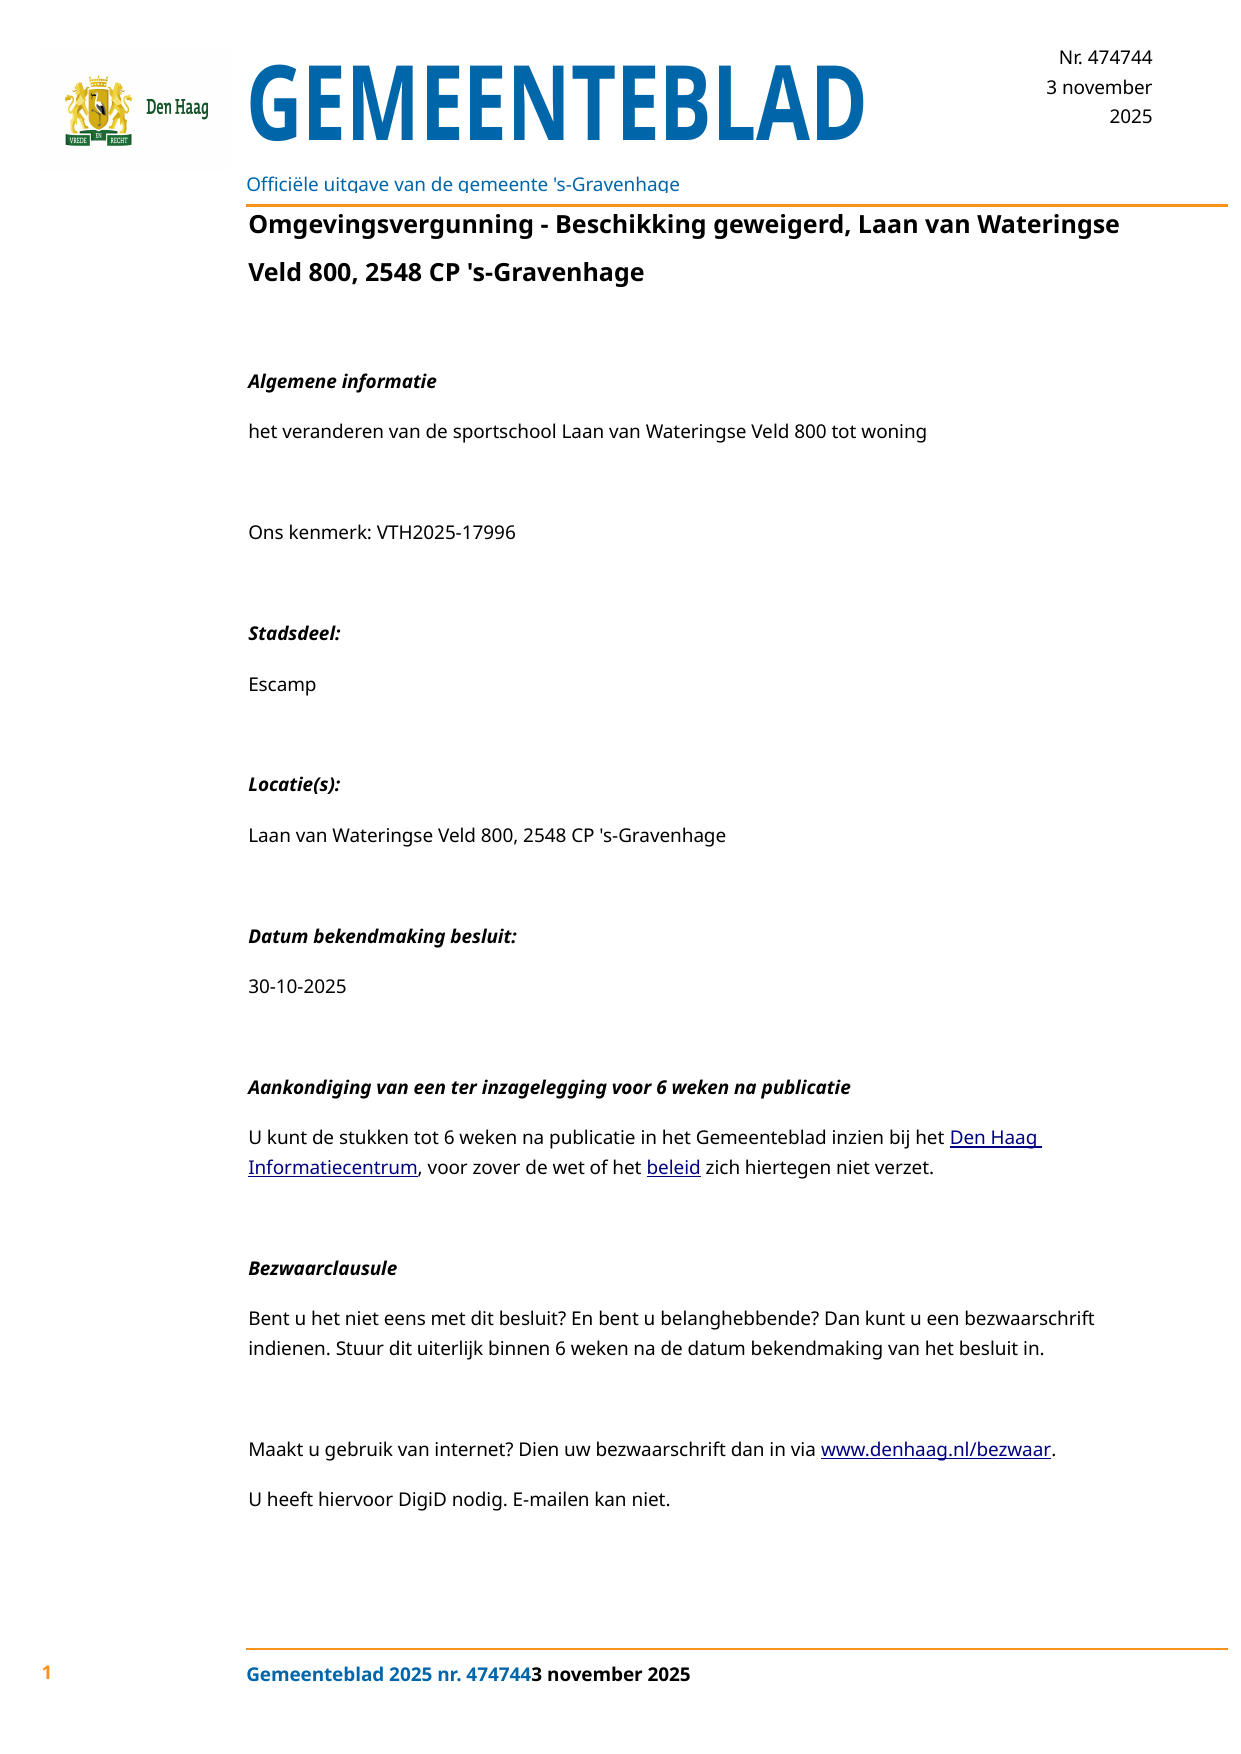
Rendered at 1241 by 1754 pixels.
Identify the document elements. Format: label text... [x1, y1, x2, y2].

text Stadsdeel: [248, 620, 1152, 646]
text Datum bekendmaking besluit: [248, 923, 1152, 949]
text Escamp [248, 671, 1152, 697]
text Ons kenmerk: VTH2025-17996 [248, 519, 1152, 545]
text U heeft hiervoor DigiD nodig. E-mailen kan niet. [248, 1486, 1152, 1512]
text Bezwaarclausule [248, 1255, 1152, 1281]
text 30-10-2025 [248, 973, 1152, 999]
text Bent u het niet eens met dit besluit? En bent u belanghebbende? Dan kunt u een bezwaarschrift indienen. Stuur dit uiterlijk binnen 6 weken na de datum bekendmaking van het besluit in. [248, 1305, 1152, 1361]
text Laan van Wateringse Veld 800, 2548 CP 's-Gravenhage [248, 822, 1152, 848]
text Omgevingsvergunning - Beschikking geweigerd, Laan van Wateringse Veld 800, 2548 CP 's-Gravenhage [248, 207, 1152, 288]
picture [41, 47, 231, 172]
text U kunt de stukken tot 6 weken na publicatie in het Gemeenteblad inzien bij het Den Haag Informatiecentrum, voor zover de wet of het beleid zich hiertegen niet verzet. [248, 1124, 1152, 1180]
text Locatie(s): [248, 772, 1152, 797]
text Algemene informatie [248, 368, 1152, 394]
text Maakt u gebruik van internet? Dien uw bezwaarschrift dan in via www.denhaag.nl/bezwaar. [248, 1436, 1152, 1462]
text het veranderen van de sportschool Laan van Wateringse Veld 800 tot woning [248, 419, 1152, 444]
text Aankondiging van een ter inzagelegging voor 6 weken na publicatie [248, 1074, 1152, 1100]
